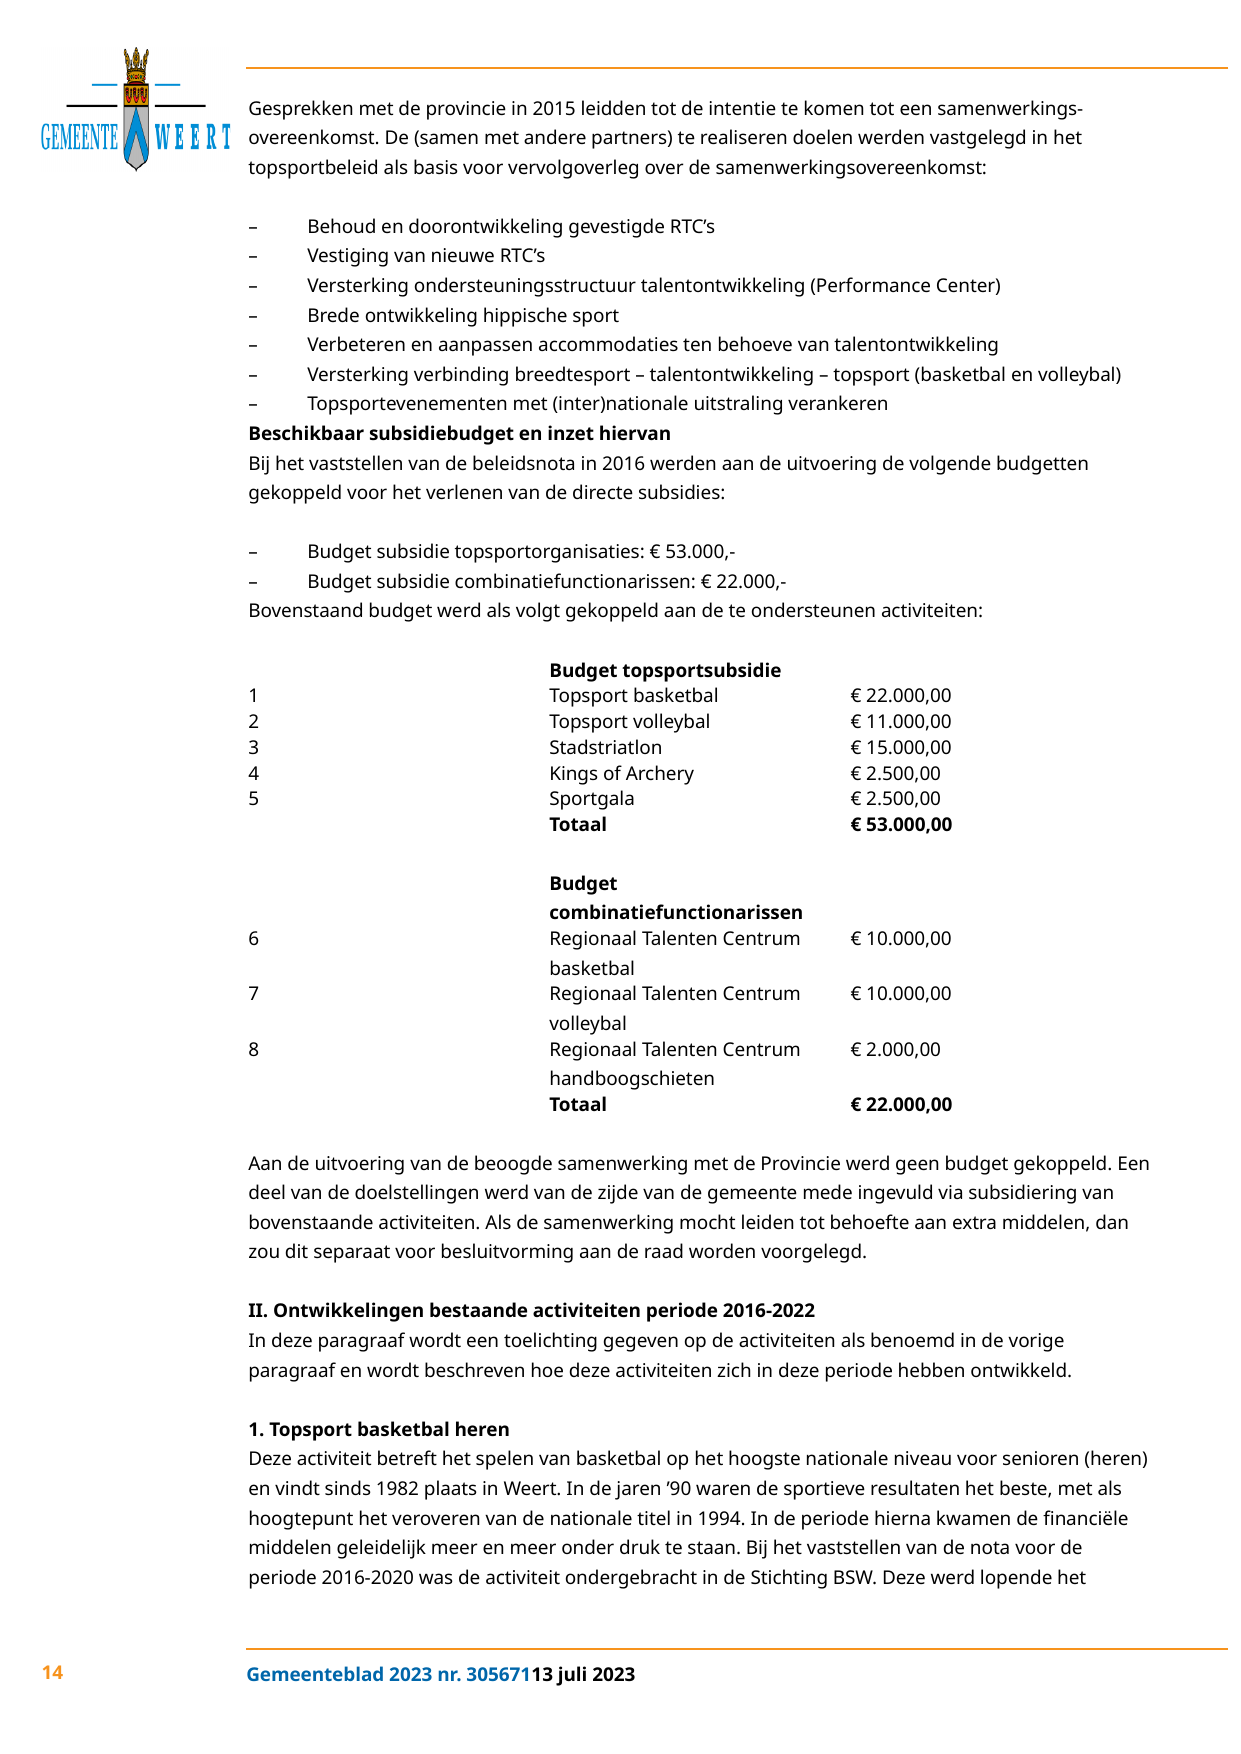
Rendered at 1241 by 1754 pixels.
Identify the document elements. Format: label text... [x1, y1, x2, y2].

table_cell € 22.000,00 [850, 1091, 1152, 1117]
table_header [248, 870, 549, 925]
table_cell 1 [248, 683, 549, 708]
table_cell 7 [248, 981, 549, 1036]
table_cell Sportgala [549, 786, 850, 811]
list Budget subsidie combinatiefunctionarissen: € 22.000,- [248, 568, 1152, 594]
list Versterking ondersteuningsstructuur talentontwikkeling (Performance Center) [248, 272, 1152, 298]
table_cell € 15.000,00 [850, 734, 1152, 760]
table_cell 5 [248, 786, 549, 811]
table_cell 4 [248, 760, 549, 786]
text II. Ontwikkelingen bestaande activiteiten periode 2016-2022 [248, 1298, 1152, 1323]
table_cell € 2.500,00 [850, 760, 1152, 786]
text Gesprekken met de provincie in 2015 leidden tot de intentie te komen tot een samenwerkings-overeenkomst. De (samen met andere partners) te realiseren doelen werden vastgelegd in het topsportbeleid als basis voor vervolgoverleg over de samenwerkingsovereenkomst: [248, 95, 1152, 180]
table_cell Totaal [549, 811, 850, 837]
table_header [850, 870, 1152, 925]
list Vestiging van nieuwe RTC’s [248, 243, 1152, 268]
list Budget subsidie topsportorganisaties: € 53.000,- [248, 538, 1152, 564]
text Beschikbaar subsidiebudget en inzet hiervan [248, 420, 1152, 446]
table_cell Regionaal Talenten Centrum volleybal [549, 981, 850, 1036]
text In deze paragraaf wordt een toelichting gegeven op de activiteiten als benoemd in de vorige paragraaf en wordt beschreven hoe deze activiteiten zich in deze periode hebben ontwikkeld. [248, 1327, 1152, 1383]
list Verbeteren en aanpassen accommodaties ten behoeve van talentontwikkeling [248, 331, 1152, 357]
table_cell € 53.000,00 [850, 811, 1152, 837]
table_header Budget combinatiefunctionarissen [549, 870, 850, 925]
text Bovenstaand budget werd als volgt gekoppeld aan de te ondersteunen activiteiten: [248, 598, 1152, 623]
picture [41, 47, 231, 172]
table_cell 8 [248, 1036, 549, 1091]
list Versterking verbinding breedtesport – talentontwikkeling – topsport (basketbal en volleybal) [248, 361, 1152, 387]
table_cell 6 [248, 925, 549, 981]
table_cell Topsport volleybal [549, 709, 850, 734]
table_cell Kings of Archery [549, 760, 850, 786]
table_cell € 10.000,00 [850, 981, 1152, 1036]
table_cell Regionaal Talenten Centrum basketbal [549, 925, 850, 981]
table_header Budget topsportsubsidie [549, 657, 850, 683]
table_cell [248, 1091, 549, 1117]
text 1. Topsport basketbal heren [248, 1416, 1152, 1442]
table_cell 3 [248, 734, 549, 760]
table_cell 2 [248, 709, 549, 734]
table_cell € 10.000,00 [850, 925, 1152, 981]
text Aan de uitvoering van de beoogde samenwerking met de Provincie werd geen budget gekoppeld. Een deel van de doelstellingen werd van de zijde van de gemeente mede ingevuld via subsidiering van bovenstaande activiteiten. Als de samenwerking mocht leiden tot behoefte aan extra middelen, dan zou dit separaat voor besluitvorming aan de raad worden voorgelegd. [248, 1150, 1152, 1264]
text Bij het vaststellen van de beleidsnota in 2016 werden aan de uitvoering de volgende budgetten gekoppeld voor het verlenen van de directe subsidies: [248, 450, 1152, 505]
table_cell Regionaal Talenten Centrum handboogschieten [549, 1036, 850, 1091]
table_cell [248, 811, 549, 837]
text Deze activiteit betreft het spelen van basketbal op het hoogste nationale niveau voor senioren (heren) en vindt sinds 1982 plaats in Weert. In de jaren ’90 waren de sportieve resultaten het beste, met als hoogtepunt het veroveren van de nationale titel in 1994. In de periode hierna kwamen de financiële middelen geleidelijk meer en meer onder druk te staan. Bij het vaststellen van de nota voor de periode 2016-2020 was de activiteit ondergebracht in de Stichting BSW. Deze werd lopende het [248, 1446, 1152, 1590]
table_header [850, 657, 1152, 683]
list Topsportevenementen met (inter)nationale uitstraling verankeren [248, 391, 1152, 416]
table_cell Totaal [549, 1091, 850, 1117]
list Brede ontwikkeling hippische sport [248, 302, 1152, 328]
table_cell Stadstriatlon [549, 734, 850, 760]
table_cell € 2.500,00 [850, 786, 1152, 811]
table_cell € 22.000,00 [850, 683, 1152, 708]
table_cell Topsport basketbal [549, 683, 850, 708]
list Behoud en doorontwikkeling gevestigde RTC’s [248, 213, 1152, 239]
table_cell € 11.000,00 [850, 709, 1152, 734]
table_cell € 2.000,00 [850, 1036, 1152, 1091]
table_header [248, 657, 549, 683]
